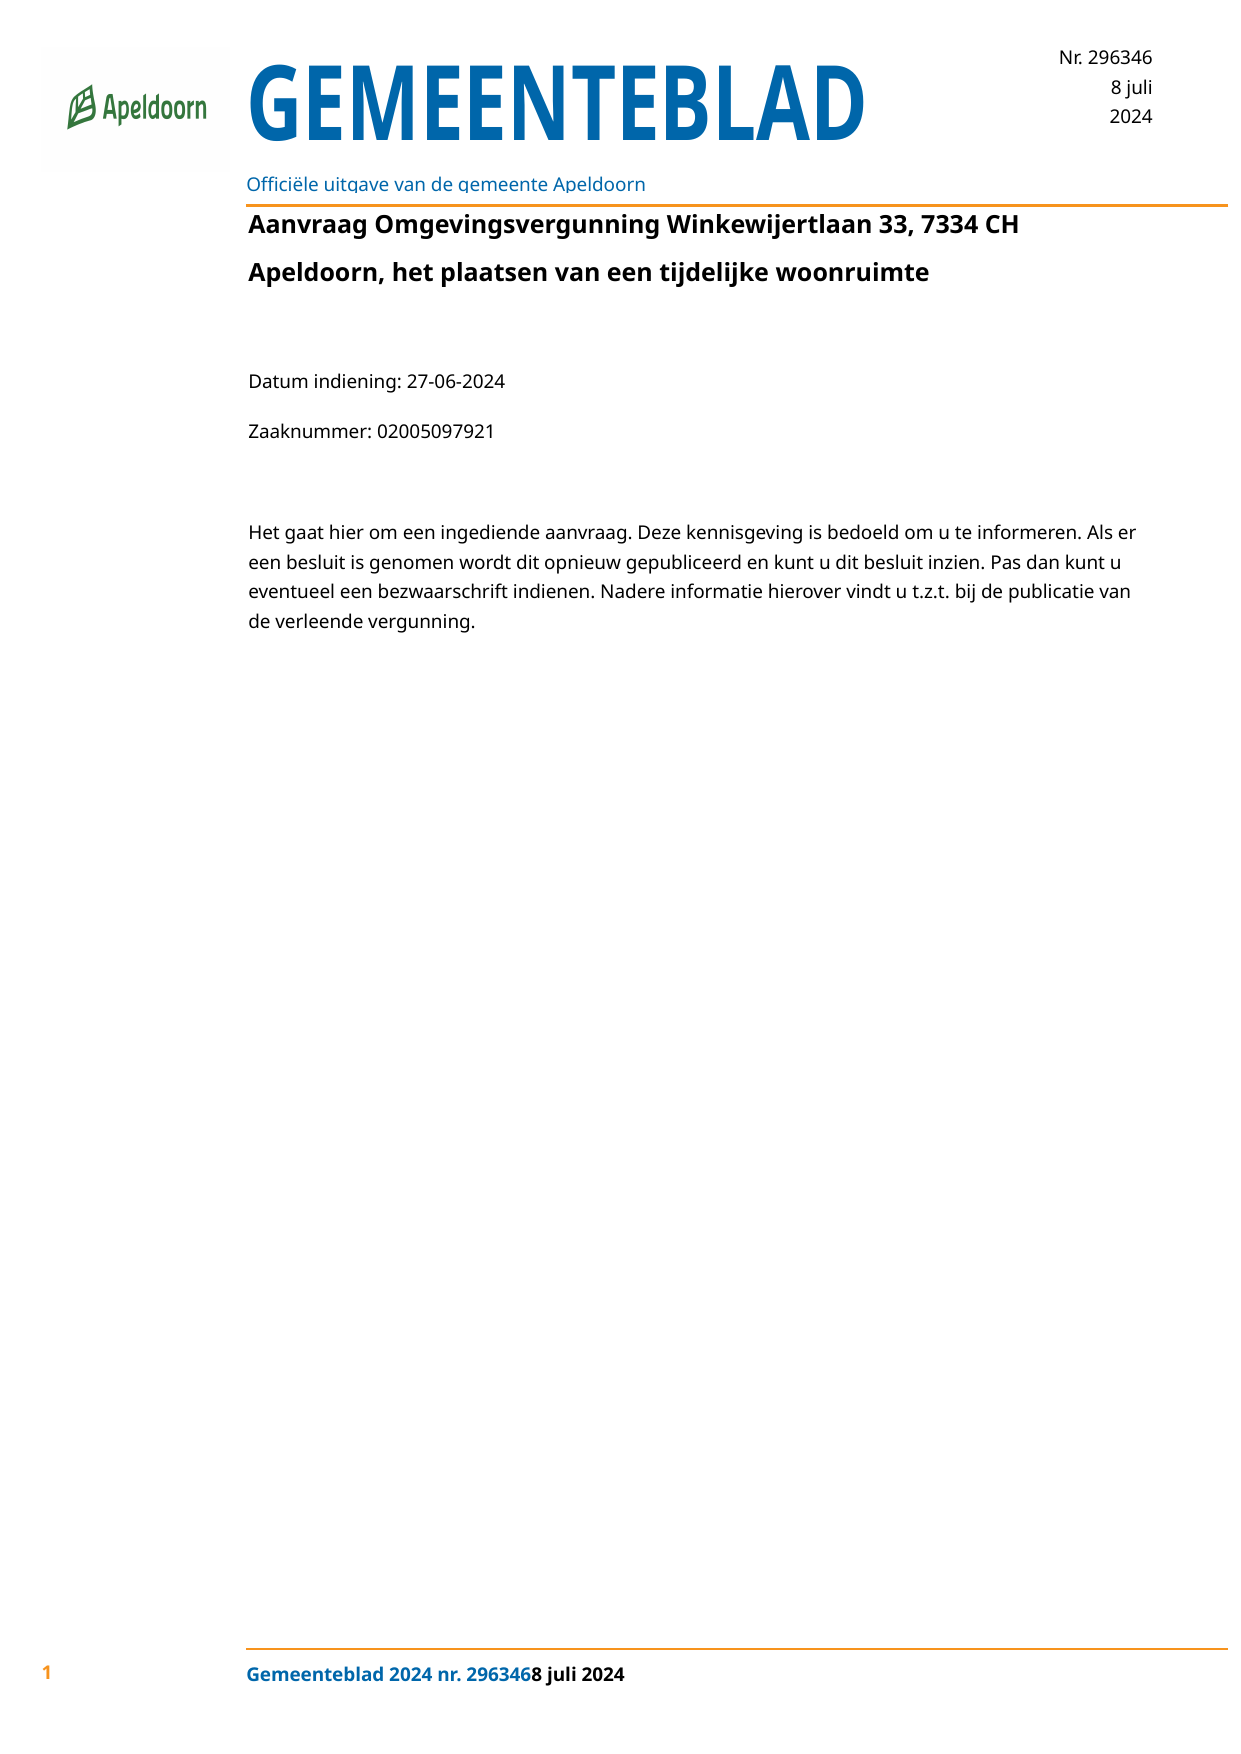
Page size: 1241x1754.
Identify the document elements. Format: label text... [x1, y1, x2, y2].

picture [41, 47, 231, 172]
text Het gaat hier om een ingediende aanvraag. Deze kennisgeving is bedoeld om u te informeren. Als er een besluit is genomen wordt dit opnieuw gepubliceerd en kunt u dit besluit inzien. Pas dan kunt u eventueel een bezwaarschrift indienen. Nadere informatie hierover vindt u t.z.t. bij de publicatie van de verleende vergunning. [248, 519, 1152, 634]
text Datum indiening: 27-06-2024 [248, 368, 1152, 394]
text Aanvraag Omgevingsvergunning Winkewijertlaan 33, 7334 CH Apeldoorn, het plaatsen van een tijdelijke woonruimte [248, 207, 1152, 288]
text Zaaknummer: 02005097921 [248, 419, 1152, 444]
